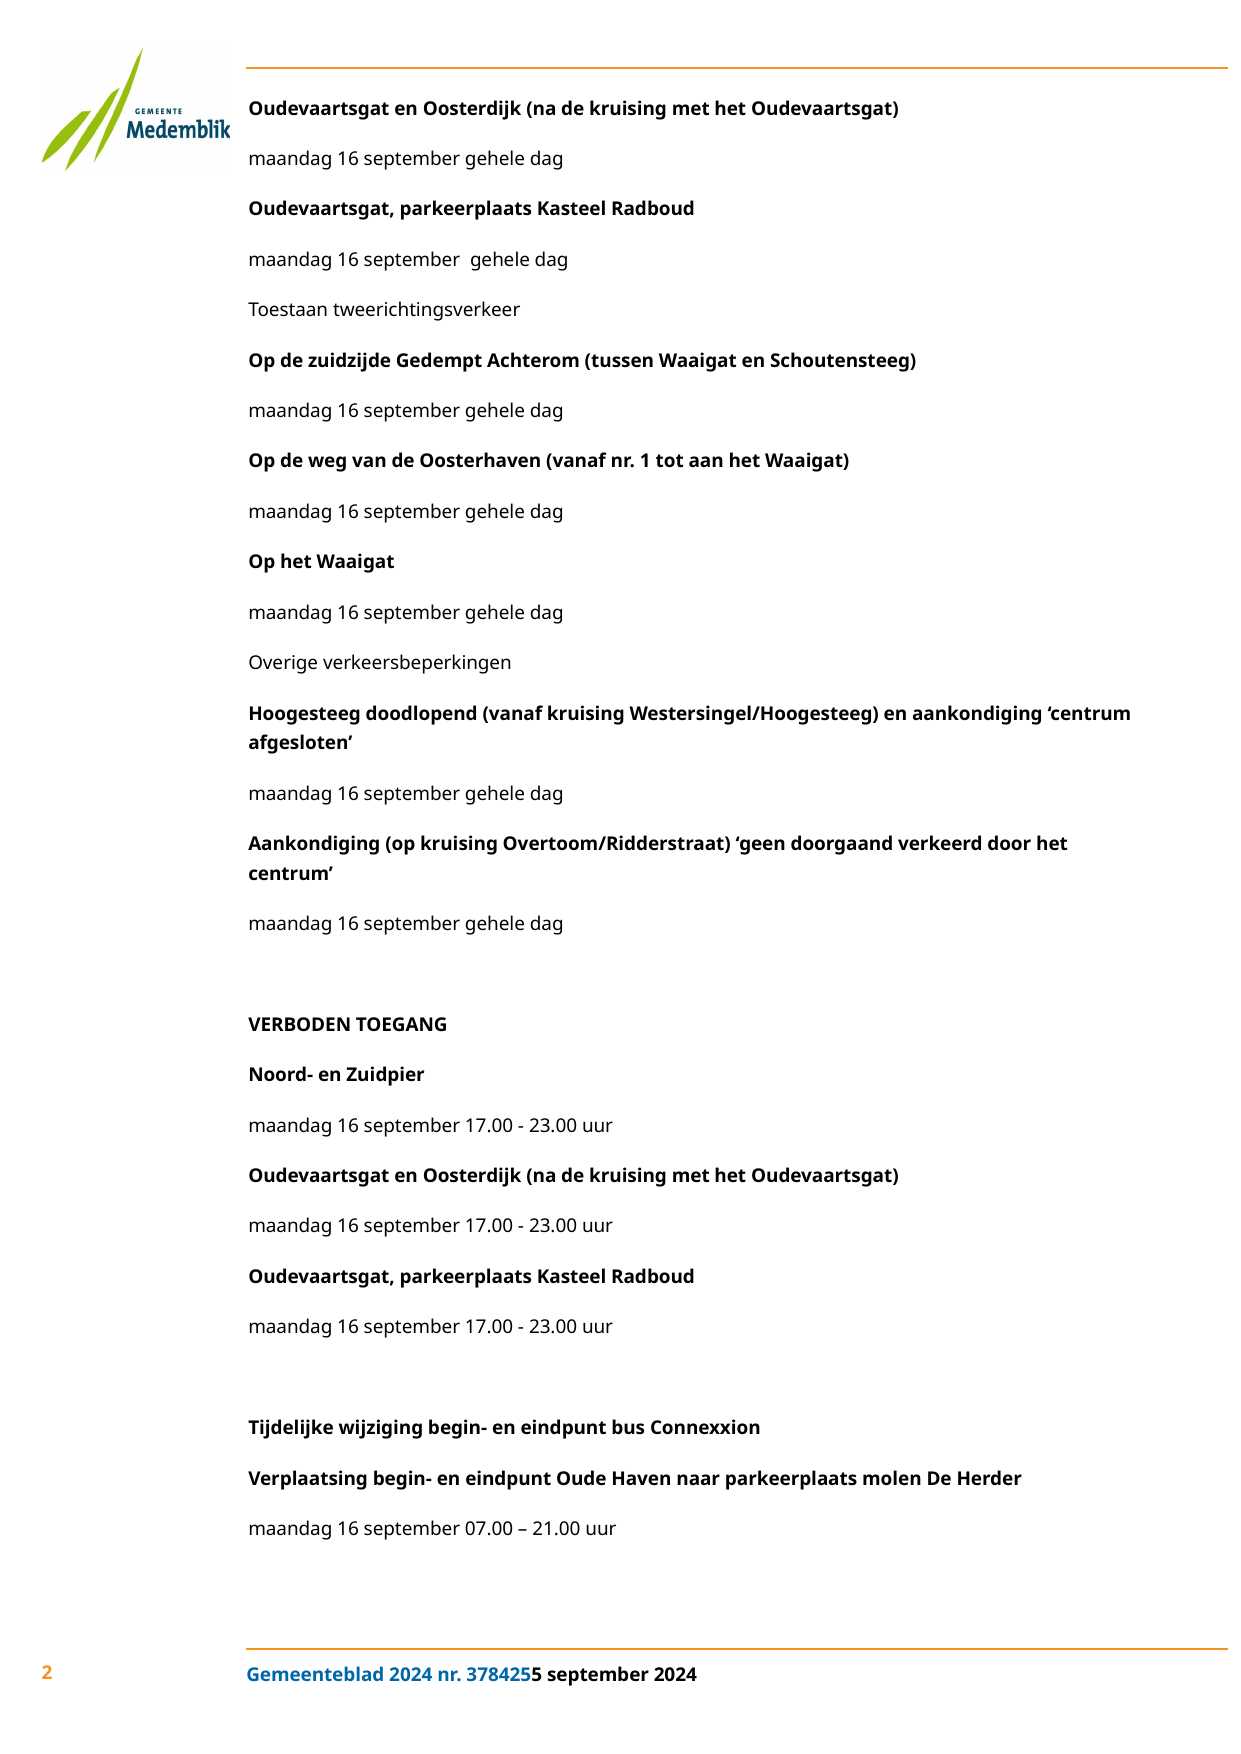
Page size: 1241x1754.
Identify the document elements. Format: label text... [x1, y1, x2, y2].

text maandag 16 september gehele dag [248, 498, 1152, 524]
text maandag 16 september gehele dag [248, 599, 1152, 625]
text maandag 16 september gehele dag [248, 780, 1152, 806]
text maandag 16 september 17.00 - 23.00 uur [248, 1313, 1152, 1339]
text Oudevaartsgat, parkeerplaats Kasteel Radboud [248, 1263, 1152, 1289]
text maandag 16 september 17.00 - 23.00 uur [248, 1213, 1152, 1238]
text maandag 16 september 17.00 - 23.00 uur [248, 1112, 1152, 1138]
text maandag 16 september gehele dag [248, 397, 1152, 423]
text Overige verkeersbeperkingen [248, 649, 1152, 675]
text Toestaan tweerichtingsverkeer [248, 296, 1152, 322]
text maandag 16 september gehele dag [248, 246, 1152, 272]
text maandag 16 september 07.00 – 21.00 uur [248, 1515, 1152, 1541]
text Op het Waaigat [248, 548, 1152, 574]
picture [41, 47, 231, 172]
text Op de zuidzijde Gedempt Achterom (tussen Waaigat en Schoutensteeg) [248, 347, 1152, 373]
text Op de weg van de Oosterhaven (vanaf nr. 1 tot aan het Waaigat) [248, 448, 1152, 473]
text Oudevaartsgat, parkeerplaats Kasteel Radboud [248, 196, 1152, 221]
text Oudevaartsgat en Oosterdijk (na de kruising met het Oudevaartsgat) [248, 1162, 1152, 1188]
text Noord- en Zuidpier [248, 1061, 1152, 1087]
text Hoogesteeg doodlopend (vanaf kruising Westersingel/Hoogesteeg) en aankondiging ‘centrum afgesloten’ [248, 700, 1152, 755]
text Tijdelijke wijziging begin- en eindpunt bus Connexxion [248, 1414, 1152, 1440]
text maandag 16 september gehele dag [248, 145, 1152, 171]
text Verplaatsing begin- en eindpunt Oude Haven naar parkeerplaats molen De Herder [248, 1465, 1152, 1491]
text Aankondiging (op kruising Overtoom/Ridderstraat) ‘geen doorgaand verkeerd door het centrum’ [248, 830, 1152, 886]
text VERBODEN TOEGANG [248, 1011, 1152, 1037]
text Oudevaartsgat en Oosterdijk (na de kruising met het Oudevaartsgat) [248, 95, 1152, 121]
text maandag 16 september gehele dag [248, 910, 1152, 936]
